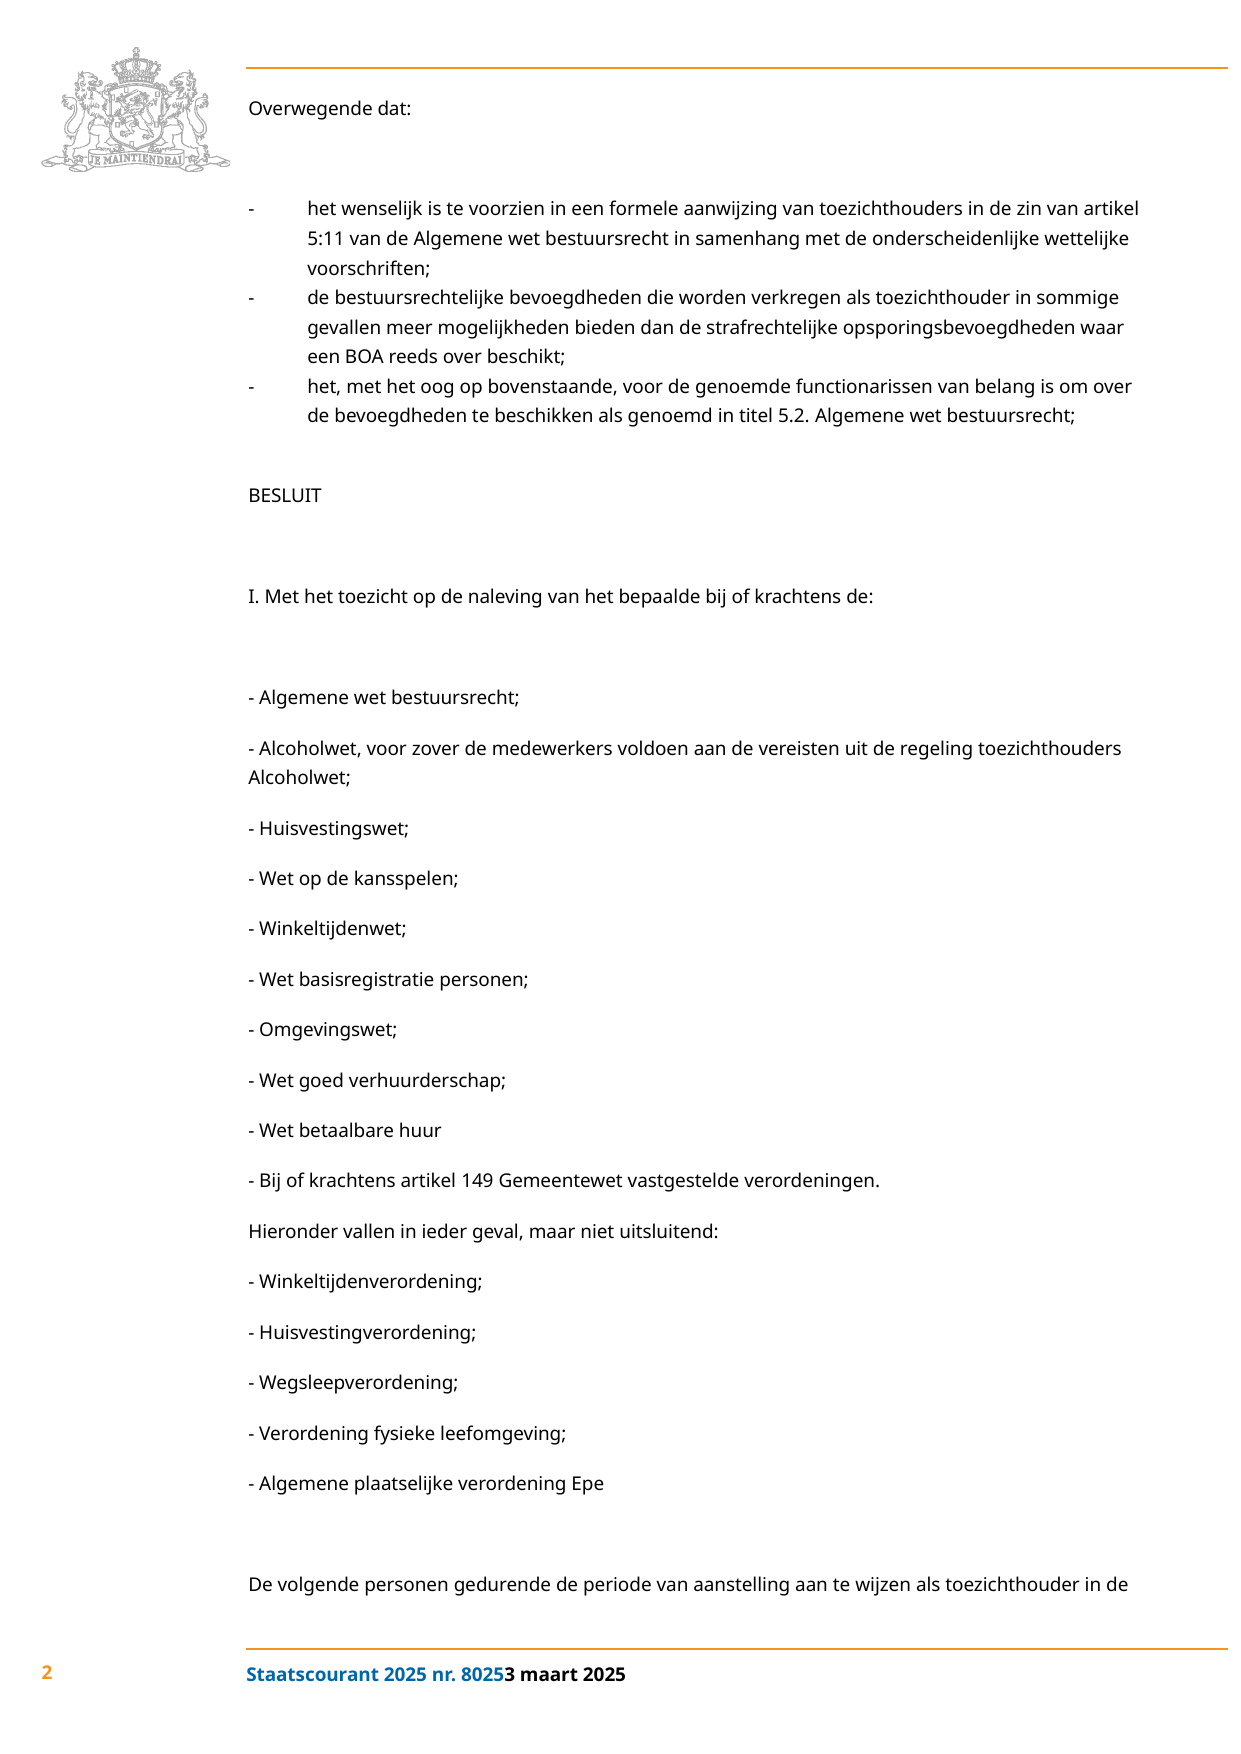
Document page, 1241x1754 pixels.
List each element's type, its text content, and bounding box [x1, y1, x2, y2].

text Hieronder vallen in ieder geval, maar niet uitsluitend: [248, 1218, 1152, 1244]
list het wenselijk is te voorzien in een formele aanwijzing van toezichthouders in de zin van artikel 5:11 van de Algemene wet bestuursrecht in samenhang met de onderscheidenlijke wettelijke voorschriften; [248, 196, 1152, 281]
text - Verordening fysieke leefomgeving; [248, 1420, 1152, 1446]
text Overwegende dat: [248, 95, 1152, 121]
text - Huisvestingverordening; [248, 1319, 1152, 1345]
text - Wet basisregistratie personen; [248, 966, 1152, 992]
list het, met het oog op bovenstaande, voor de genoemde functionarissen van belang is om over de bevoegdheden te beschikken als genoemd in titel 5.2. Algemene wet bestuursrecht; [248, 373, 1152, 428]
list de bestuursrechtelijke bevoegdheden die worden verkregen als toezichthouder in sommige gevallen meer mogelijkheden bieden dan de strafrechtelijke opsporingsbevoegdheden waar een BOA reeds over beschikt; [248, 284, 1152, 369]
picture [41, 47, 231, 172]
text - Huisvestingswet; [248, 815, 1152, 841]
text BESLUIT [248, 483, 1152, 508]
text - Winkeltijdenverordening; [248, 1268, 1152, 1294]
text - Wet op de kansspelen; [248, 865, 1152, 891]
text - Wet betaalbare huur [248, 1117, 1152, 1143]
text - Algemene plaatselijke verordening Epe [248, 1470, 1152, 1496]
text - Wet goed verhuurderschap; [248, 1067, 1152, 1093]
text - Winkeltijdenwet; [248, 916, 1152, 941]
text - Algemene wet bestuursrecht; [248, 684, 1152, 710]
text I. Met het toezicht op de naleving van het bepaalde bij of krachtens de: [248, 583, 1152, 609]
text De volgende personen gedurende de periode van aanstelling aan te wijzen als toezichthouder in de [248, 1571, 1152, 1597]
text - Alcoholwet, voor zover de medewerkers voldoen aan de vereisten uit de regeling toezichthouders Alcoholwet; [248, 735, 1152, 790]
text - Omgevingswet; [248, 1016, 1152, 1042]
text - Bij of krachtens artikel 149 Gemeentewet vastgestelde verordeningen. [248, 1168, 1152, 1193]
text - Wegsleepverordening; [248, 1369, 1152, 1395]
